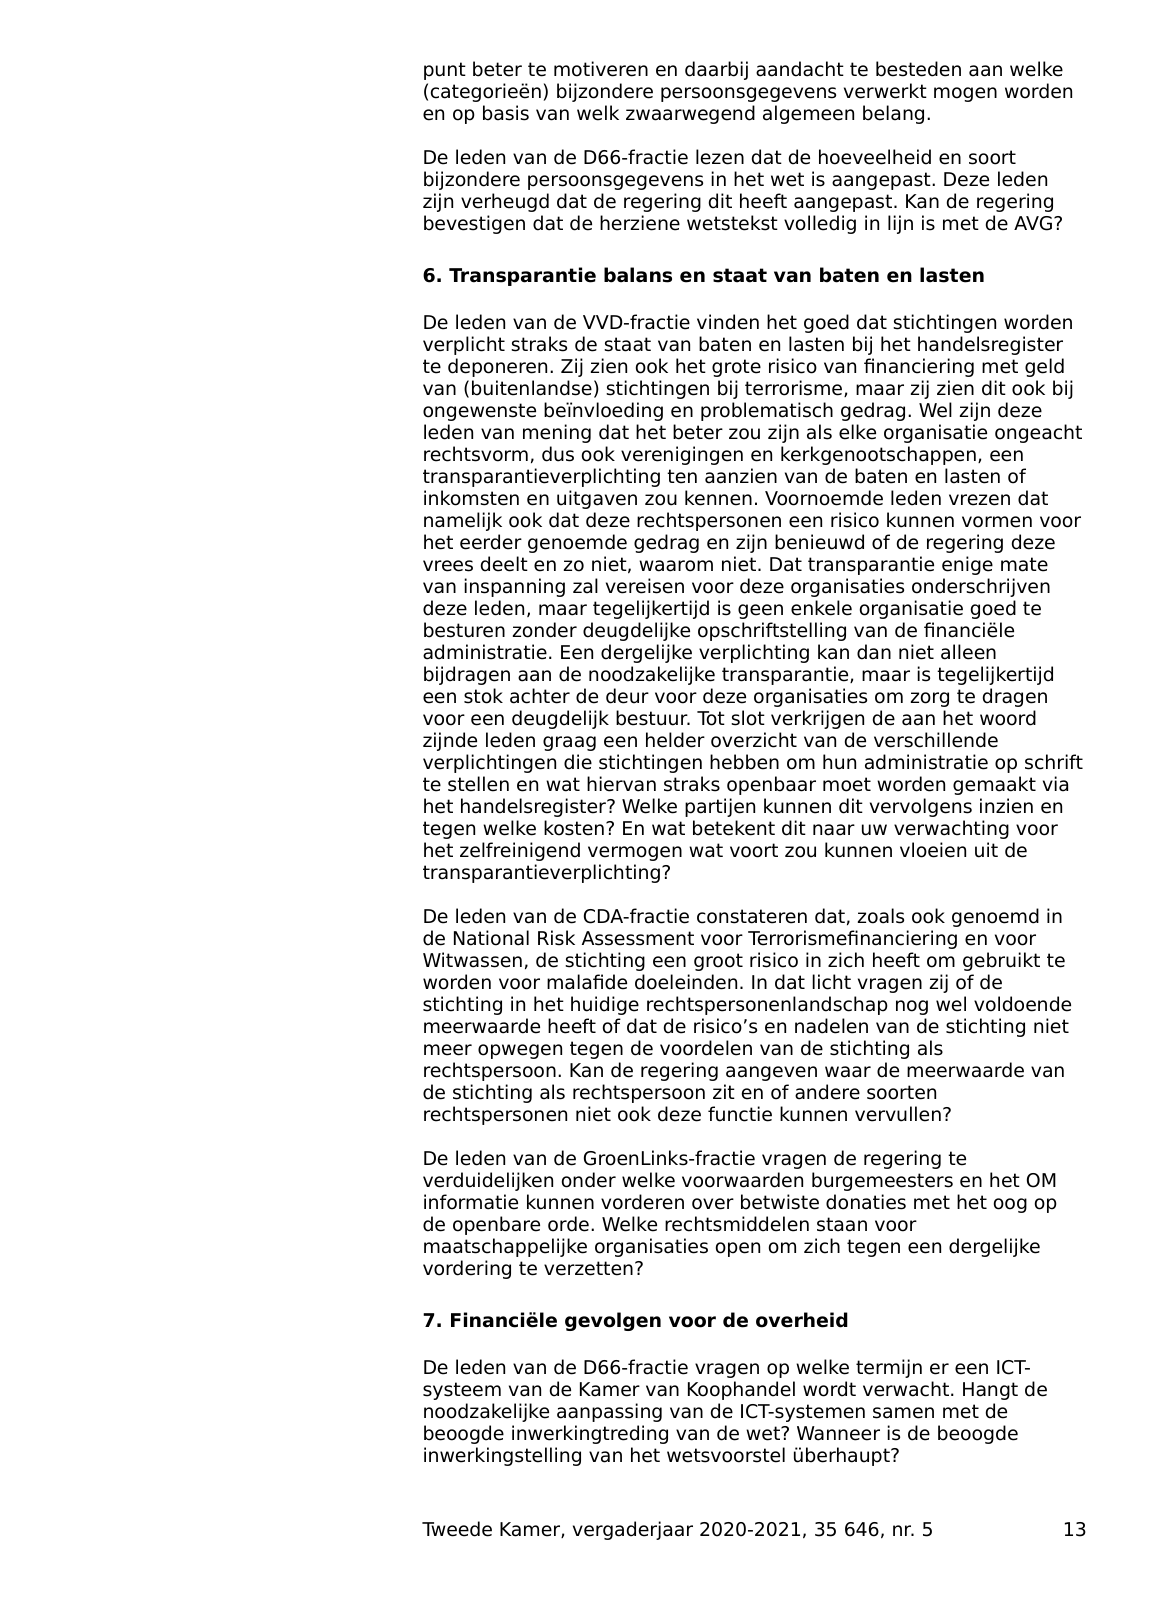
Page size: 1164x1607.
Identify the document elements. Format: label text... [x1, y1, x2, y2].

text De leden van de D66-fractie vragen op welke termijn er een ICT-systeem van de Kamer van Koophandel wordt verwacht. Hangt de noodzakelijke aanpassing van de ICT-systemen samen met de beoogde inwerkingtreding van de wet? Wanneer is de beoogde inwerkingstelling van het wetsvoorstel überhaupt? [422, 1357, 1087, 1466]
text De leden van de VVD-fractie vinden het goed dat stichtingen worden verplicht straks de staat van baten en lasten bij het handelsregister te deponeren. Zij zien ook het grote risico van financiering met geld van (buitenlandse) stichtingen bij terrorisme, maar zij zien dit ook bij ongewenste beïnvloeding en problematisch gedrag. Wel zijn deze leden van mening dat het beter zou zijn als elke organisatie ongeacht rechtsvorm, dus ook verenigingen en kerkgenootschappen, een transparantieverplichting ten aanzien van de baten en lasten of inkomsten en uitgaven zou kennen. Voornoemde leden vrezen dat namelijk ook dat deze rechtspersonen een risico kunnen vormen voor het eerder genoemde gedrag en zijn benieuwd of de regering deze vrees deelt en zo niet, waarom niet. Dat transparantie enige mate van inspanning zal vereisen voor deze organisaties onderschrijven deze leden, maar tegelijkertijd is geen enkele organisatie goed te besturen zonder deugdelijke opschriftstelling van de financiële administratie. Een dergelijke verplichting kan dan niet alleen bijdragen aan de noodzakelijke transparantie, maar is tegelijkertijd een stok achter de deur voor deze organisaties om zorg te dragen voor een deugdelijk bestuur. Tot slot verkrijgen de aan het woord zijnde leden graag een helder overzicht van de verschillende verplichtingen die stichtingen hebben om hun administratie op schrift te stellen en wat hiervan straks openbaar moet worden gemaakt via het handelsregister? Welke partijen kunnen dit vervolgens inzien en tegen welke kosten? En wat betekent dit naar uw verwachting voor het zelfreinigend vermogen wat voort zou kunnen vloeien uit de transparantieverplichting? [422, 312, 1087, 883]
text De leden van de D66-fractie lezen dat de hoeveelheid en soort bijzondere persoonsgegevens in het wet is aangepast. Deze leden zijn verheugd dat de regering dit heeft aangepast. Kan de regering bevestigen dat de herziene wetstekst volledig in lijn is met de AVG? [422, 147, 1087, 235]
text De leden van de CDA-fractie constateren dat, zoals ook genoemd in de National Risk Assessment voor Terrorismefinanciering en voor Witwassen, de stichting een groot risico in zich heeft om gebruikt te worden voor malafide doeleinden. In dat licht vragen zij of de stichting in het huidige rechtspersonenlandschap nog wel voldoende meerwaarde heeft of dat de risico’s en nadelen van de stichting niet meer opwegen tegen de voordelen van de stichting als rechtspersoon. Kan de regering aangeven waar de meerwaarde van de stichting als rechtspersoon zit en of andere soorten rechtspersonen niet ook deze functie kunnen vervullen? [422, 906, 1087, 1126]
subtitle 7. Financiële gevolgen voor de overheid [422, 1309, 1087, 1332]
subtitle 6. Transparantie balans en staat van baten en lasten [422, 265, 1087, 287]
text De leden van de GroenLinks-fractie vragen de regering te verduidelijken onder welke voorwaarden burgemeesters en het OM informatie kunnen vorderen over betwiste donaties met het oog op de openbare orde. Welke rechtsmiddelen staan voor maatschappelijke organisaties open om zich tegen een dergelijke vordering te verzetten? [422, 1148, 1087, 1279]
text punt beter te motiveren en daarbij aandacht te besteden aan welke (categorieën) bijzondere persoonsgegevens verwerkt mogen worden en op basis van welk zwaarwegend algemeen belang. [422, 59, 1087, 125]
